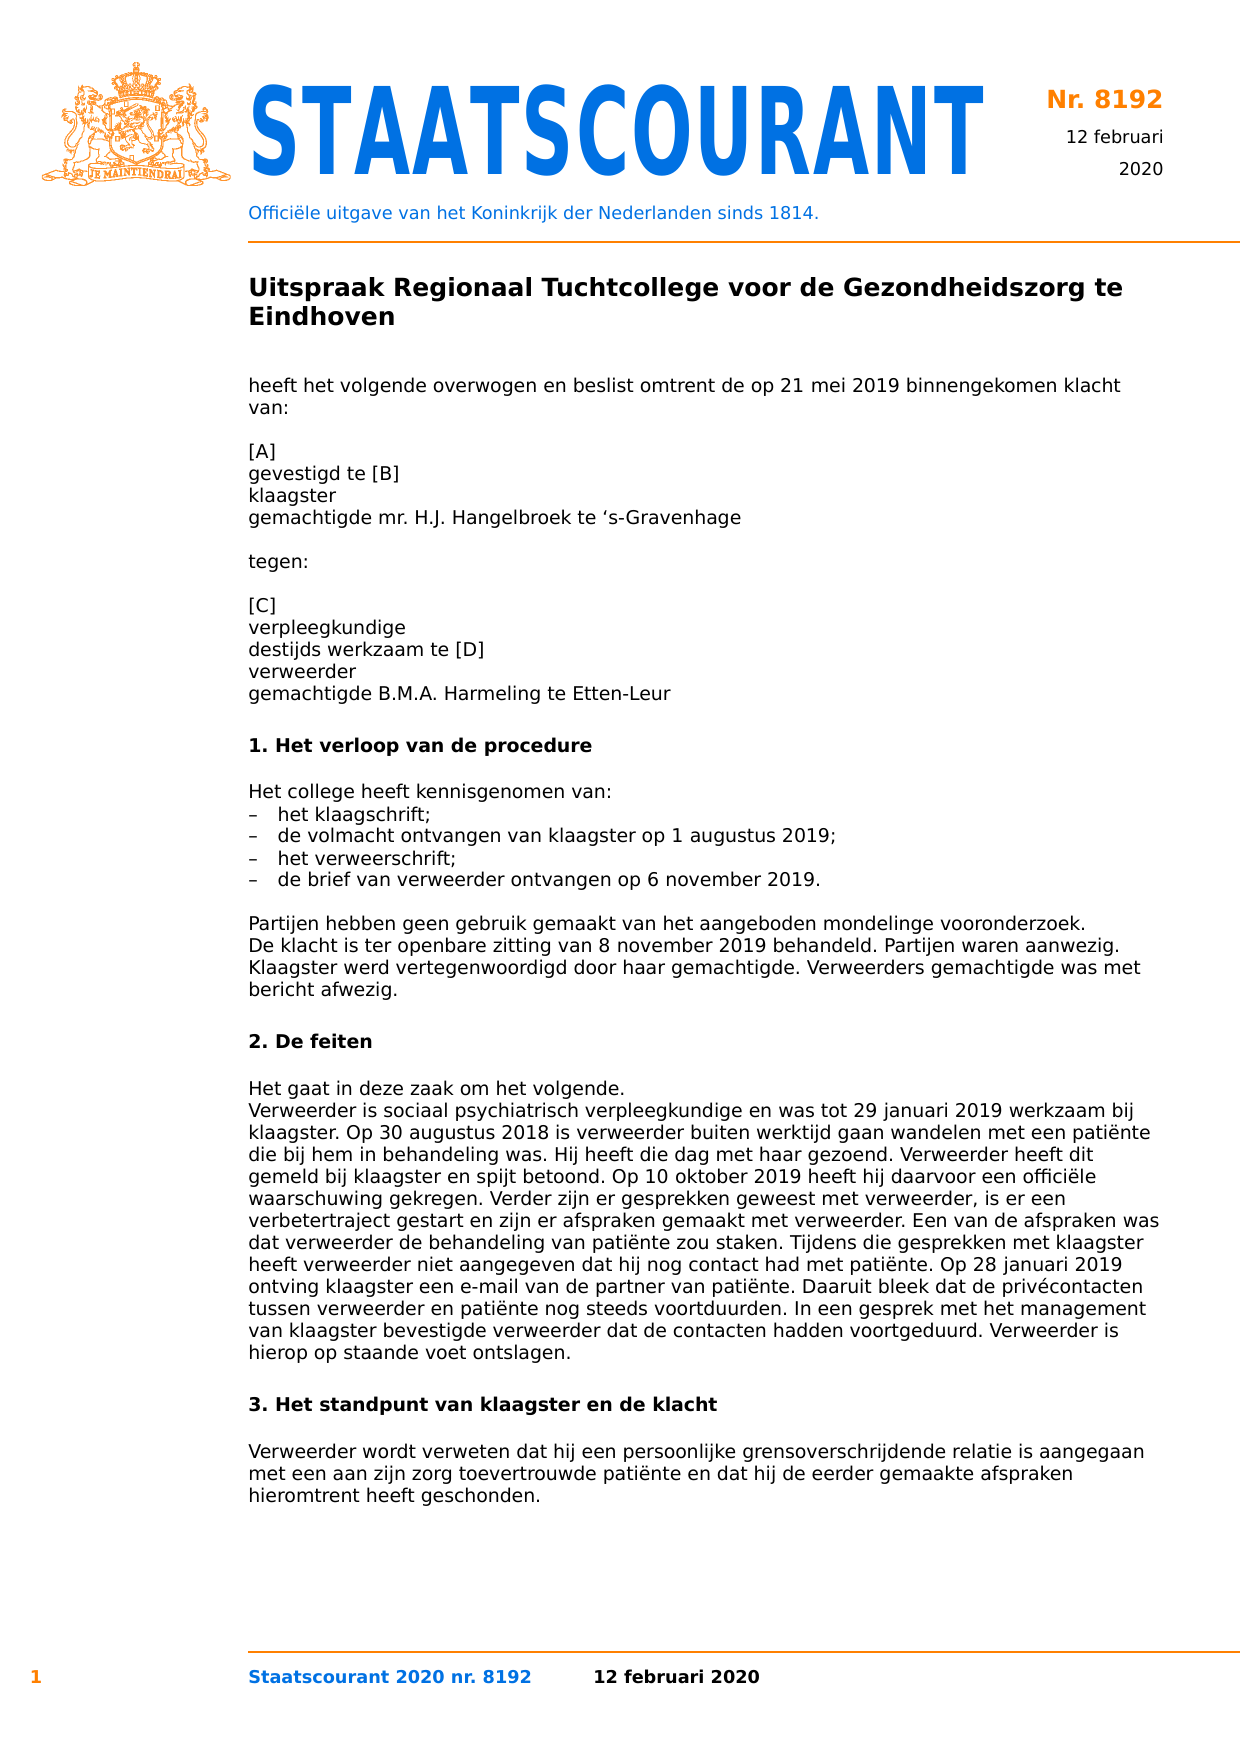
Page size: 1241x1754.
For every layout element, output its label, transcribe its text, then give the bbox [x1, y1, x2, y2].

text gemachtigde B.M.A. Harmeling te Etten-Leur [248, 682, 1163, 704]
text – de volmacht ontvangen van klaagster op 1 augustus 2019; [248, 825, 1163, 847]
text Verweerder is sociaal psychiatrisch verpleegkundige en was tot 29 januari 2019 werkzaam bij klaagster. Op 30 augustus 2018 is verweerder buiten werktijd gaan wandelen met een patiënte die bij hem in behandeling was. Hij heeft die dag met haar gezoend. Verweerder heeft dit gemeld bij klaagster en spijt betoond. Op 10 oktober 2019 heeft hij daarvoor een officiële waarschuwing gekregen. Verder zijn er gesprekken geweest met verweerder, is er een verbetertraject gestart en zijn er afspraken gemaakt met verweerder. Een van de afspraken was dat verweerder de behandeling van patiënte zou staken. Tijdens die gesprekken met klaagster heeft verweerder niet aangegeven dat hij nog contact had met patiënte. Op 28 januari 2019 ontving klaagster een e-mail van de partner van patiënte. Daaruit bleek dat de privécontacten tussen verweerder en patiënte nog steeds voortduurden. In een gesprek met het management van klaagster bevestigde verweerder dat de contacten hadden voortgeduurd. Verweerder is hierop op staande voet ontslagen. [248, 1100, 1163, 1364]
text gevestigd te [B] [248, 463, 1163, 485]
subtitle 1. Het verloop van de procedure [248, 734, 1163, 756]
table_cell 2020 [998, 153, 1240, 203]
text klaagster [248, 485, 1163, 507]
text destijds werkzaam te [D] [248, 638, 1163, 661]
text [A] [248, 441, 1163, 463]
table_cell 12 februari [998, 121, 1240, 153]
text tegen: [248, 551, 1163, 573]
table_cell Officiële uitgave van het Koninkrijk der Nederlanden sinds 1814. [248, 203, 1240, 241]
text – het verweerschrift; [248, 847, 1163, 869]
text verweerder [248, 661, 1163, 682]
table_header [25, 62, 248, 241]
text – het klaagschrift; [248, 803, 1163, 825]
picture [41, 62, 231, 186]
text Verweerder wordt verweten dat hij een persoonlijke grensoverschrijdende relatie is aangegaan met een aan zijn zorg toevertrouwde patiënte en dat hij de eerder gemaakte afspraken hieromtrent heeft geschonden. [248, 1441, 1163, 1507]
text Het gaat in deze zaak om het volgende. [248, 1078, 1163, 1100]
text [C] [248, 594, 1163, 617]
text De klacht is ter openbare zitting van 8 november 2019 behandeld. Partijen waren aanwezig. Klaagster werd vertegenwoordigd door haar gemachtigde. Verweerders gemachtigde was met bericht afwezig. [248, 935, 1163, 1001]
table_header STAATSCOURANT [248, 62, 998, 203]
subtitle 2. De feiten [248, 1031, 1163, 1053]
text gemachtigde mr. H.J. Hangelbroek te ‘s-Gravenhage [248, 507, 1163, 529]
text heeft het volgende overwogen en beslist omtrent de op 21 mei 2019 binnengekomen klacht van: [248, 375, 1163, 419]
text – de brief van verweerder ontvangen op 6 november 2019. [248, 869, 1163, 891]
subtitle 3. Het standpunt van klaagster en de klacht [248, 1394, 1163, 1416]
subtitle Uitspraak Regionaal Tuchtcollege voor de Gezondheidszorg te Eindhoven [248, 273, 1163, 331]
text verpleegkundige [248, 617, 1163, 638]
table_header Nr. 8192 [998, 62, 1240, 121]
text Partijen hebben geen gebruik gemaakt van het aangeboden mondelinge vooronderzoek. [248, 913, 1163, 935]
text Het college heeft kennisgenomen van: [248, 781, 1163, 803]
